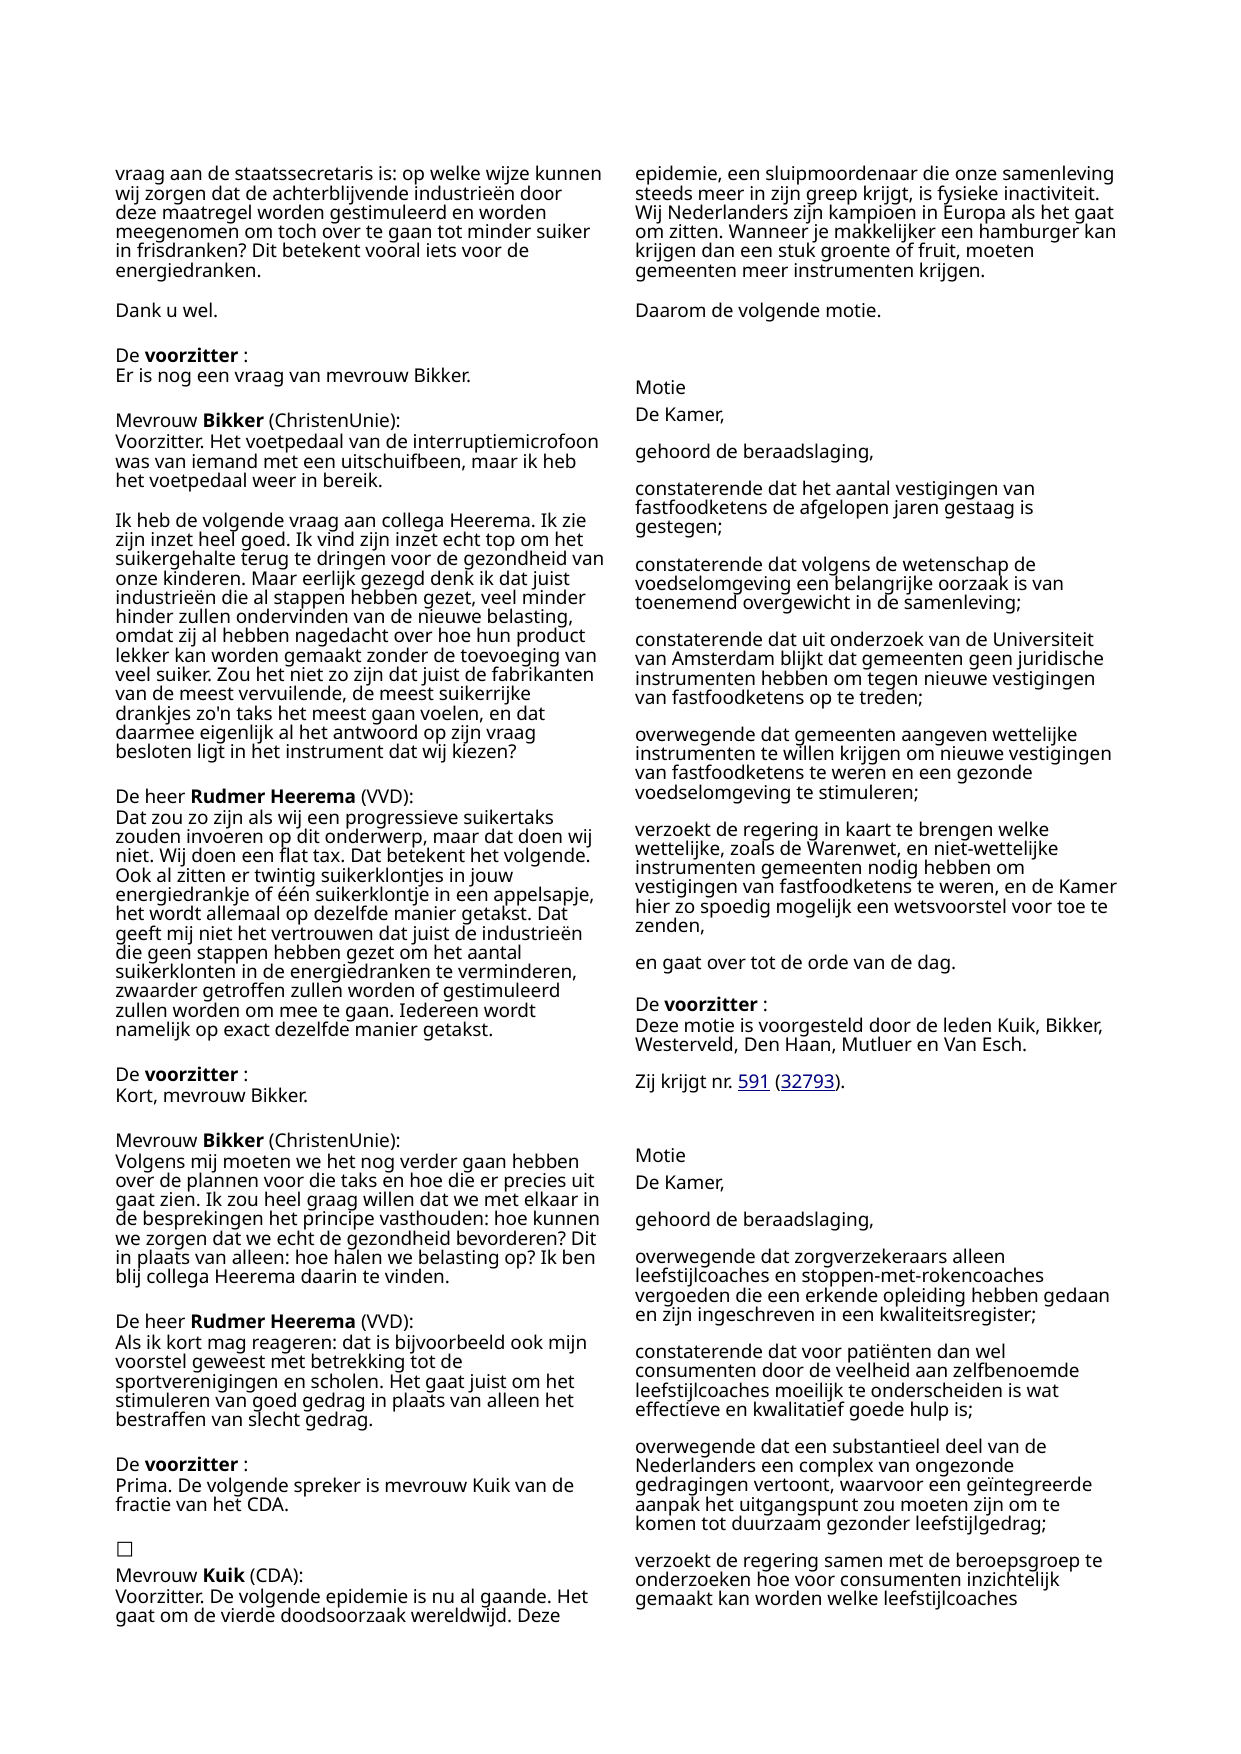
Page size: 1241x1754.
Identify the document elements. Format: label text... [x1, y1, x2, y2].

text Mevrouw Kuik (CDA): [115, 1562, 605, 1588]
text gehoord de beraadslaging, [635, 443, 1125, 462]
text Mevrouw Bikker (ChristenUnie): [115, 408, 605, 433]
text Voorzitter. Het voetpedaal van de interruptiemicrofoon was van iemand met een uitschuifbeen, maar ik heb het voetpedaal weer in bereik. [115, 433, 605, 491]
text constaterende dat uit onderzoek van de Universiteit van Amsterdam blijkt dat gemeenten geen juridische instrumenten hebben om tegen nieuwe vestigingen van fastfoodketens op te treden; [635, 631, 1125, 708]
text Deze motie is voorgesteld door de leden Kuik, Bikker, Westerveld, Den Haan, Mutluer en Van Esch. [635, 1017, 1125, 1055]
text en gaat over tot de orde van de dag. [635, 954, 1125, 973]
text Dank u wel. [115, 302, 605, 321]
text vraag aan de staatssecretaris is: op welke wijze kunnen wij zorgen dat de achterblijvende industrieën door deze maatregel worden gestimuleerd en worden meegenomen om toch over te gaan tot minder suiker in frisdranken? Dit betekent vooral iets voor de energiedranken. [115, 165, 605, 281]
text De voorzitter : [115, 1061, 605, 1087]
text constaterende dat volgens de wetenschap de voedselomgeving een belangrijke oorzaak is van toenemend overgewicht in de samenleving; [635, 556, 1125, 613]
text Mevrouw Bikker (ChristenUnie): [115, 1127, 605, 1153]
text De Kamer, [635, 406, 1125, 425]
text Ik heb de volgende vraag aan collega Heerema. Ik zie zijn inzet heel goed. Ik vind zijn inzet echt top om het suikergehalte terug te dringen voor de gezondheid van onze kinderen. Maar eerlijk gezegd denk ik dat juist industrieën die al stappen hebben gezet, veel minder hinder zullen ondervinden van de nieuwe belasting, omdat zij al hebben nagedacht over hoe hun product lekker kan worden gemaakt zonder de toevoeging van veel suiker. Zou het niet zo zijn dat juist de fabrikanten van de meest vervuilende, de meest suikerrijke drankjes zo'n taks het meest gaan voelen, en dat daarmee eigenlijk al het antwoord op zijn vraag besloten ligt in het instrument dat wij kiezen? [115, 512, 605, 762]
text verzoekt de regering in kaart te brengen welke wettelijke, zoals de Warenwet, en niet-wettelijke instrumenten gemeenten nodig hebben om vestigingen van fastfoodketens te weren, en de Kamer hier zo spoedig mogelijk een wetsvoorstel voor toe te zenden, [635, 821, 1125, 936]
text Als ik kort mag reageren: dat is bijvoorbeeld ook mijn voorstel geweest met betrekking tot de sportverenigingen en scholen. Het gaat juist om het stimuleren van goed gedrag in plaats van alleen het bestraffen van slecht gedrag. [115, 1334, 605, 1430]
text constaterende dat voor patiënten dan wel consumenten door de veelheid aan zelfbenoemde leefstijlcoaches moeilijk te onderscheiden is wat effectieve en kwalitatief goede hulp is; [635, 1343, 1125, 1420]
text overwegende dat zorgverzekeraars alleen leefstijlcoaches en stoppen-met-rokencoaches vergoeden die een erkende opleiding hebben gedaan en zijn ingeschreven in een kwaliteitsregister; [635, 1248, 1125, 1325]
text overwegende dat gemeenten aangeven wettelijke instrumenten te willen krijgen om nieuwe vestigingen van fastfoodketens te weren en een gezonde voedselomgeving te stimuleren; [635, 726, 1125, 803]
text ⬜ [115, 1536, 605, 1562]
text gehoord de beraadslaging, [635, 1211, 1125, 1231]
text De voorzitter : [115, 1451, 605, 1477]
text verzoekt de regering samen met de beroepsgroep te onderzoeken hoe voor consumenten inzichtelijk gemaakt kan worden welke leefstijlcoaches [635, 1552, 1125, 1610]
text Daarom de volgende motie. [635, 302, 1125, 321]
text Zij krijgt nr. 591 (32793). [635, 1073, 1125, 1092]
text De voorzitter : [115, 342, 605, 367]
text Prima. De volgende spreker is mevrouw Kuik van de fractie van het CDA. [115, 1477, 605, 1516]
text constaterende dat het aantal vestigingen van fastfoodketens de afgelopen jaren gestaag is gestegen; [635, 480, 1125, 538]
text De heer Rudmer Heerema (VVD): [115, 1308, 605, 1334]
text Dat zou zo zijn als wij een progressieve suikertaks zouden invoeren op dit onderwerp, maar dat doen wij niet. Wij doen een flat tax. Dat betekent het volgende. Ook al zitten er twintig suikerklontjes in jouw energiedrankje of één suikerklontje in een appelsapje, het wordt allemaal op dezelfde manier getakst. Dat geeft mij niet het vertrouwen dat juist de industrieën die geen stappen hebben gezet om het aantal suikerklonten in de energiedranken te verminderen, zwaarder getroffen zullen worden of gestimuleerd zullen worden om mee te gaan. Iedereen wordt namelijk op exact dezelfde manier getakst. [115, 809, 605, 1040]
text Volgens mij moeten we het nog verder gaan hebben over de plannen voor die taks en hoe die er precies uit gaat zien. Ik zou heel graag willen dat we met elkaar in de besprekingen het principe vasthouden: hoe kunnen we zorgen dat we echt de gezondheid bevorderen? Dit in plaats van alleen: hoe halen we belasting op? Ik ben blij collega Heerema daarin te vinden. [115, 1153, 605, 1287]
text Motie [635, 1143, 1125, 1168]
text overwegende dat een substantieel deel van de Nederlanders een complex van ongezonde gedragingen vertoont, waarvoor een geïntegreerde aanpak het uitgangspunt zou moeten zijn om te komen tot duurzaam gezonder leefstijlgedrag; [635, 1438, 1125, 1534]
text Er is nog een vraag van mevrouw Bikker. [115, 367, 605, 387]
text De heer Rudmer Heerema (VVD): [115, 783, 605, 809]
text Motie [635, 374, 1125, 400]
text Voorzitter. De volgende epidemie is nu al gaande. Het gaat om de vierde doodsoorzaak wereldwijd. Deze [115, 1588, 605, 1626]
text De voorzitter : [635, 991, 1125, 1017]
text Kort, mevrouw Bikker. [115, 1087, 605, 1106]
text De Kamer, [635, 1174, 1125, 1193]
text epidemie, een sluipmoordenaar die onze samenleving steeds meer in zijn greep krijgt, is fysieke inactiviteit. Wij Nederlanders zijn kampioen in Europa als het gaat om zitten. Wanneer je makkelijker een hamburger kan krijgen dan een stuk groente of fruit, moeten gemeenten meer instrumenten krijgen. [635, 165, 1125, 281]
